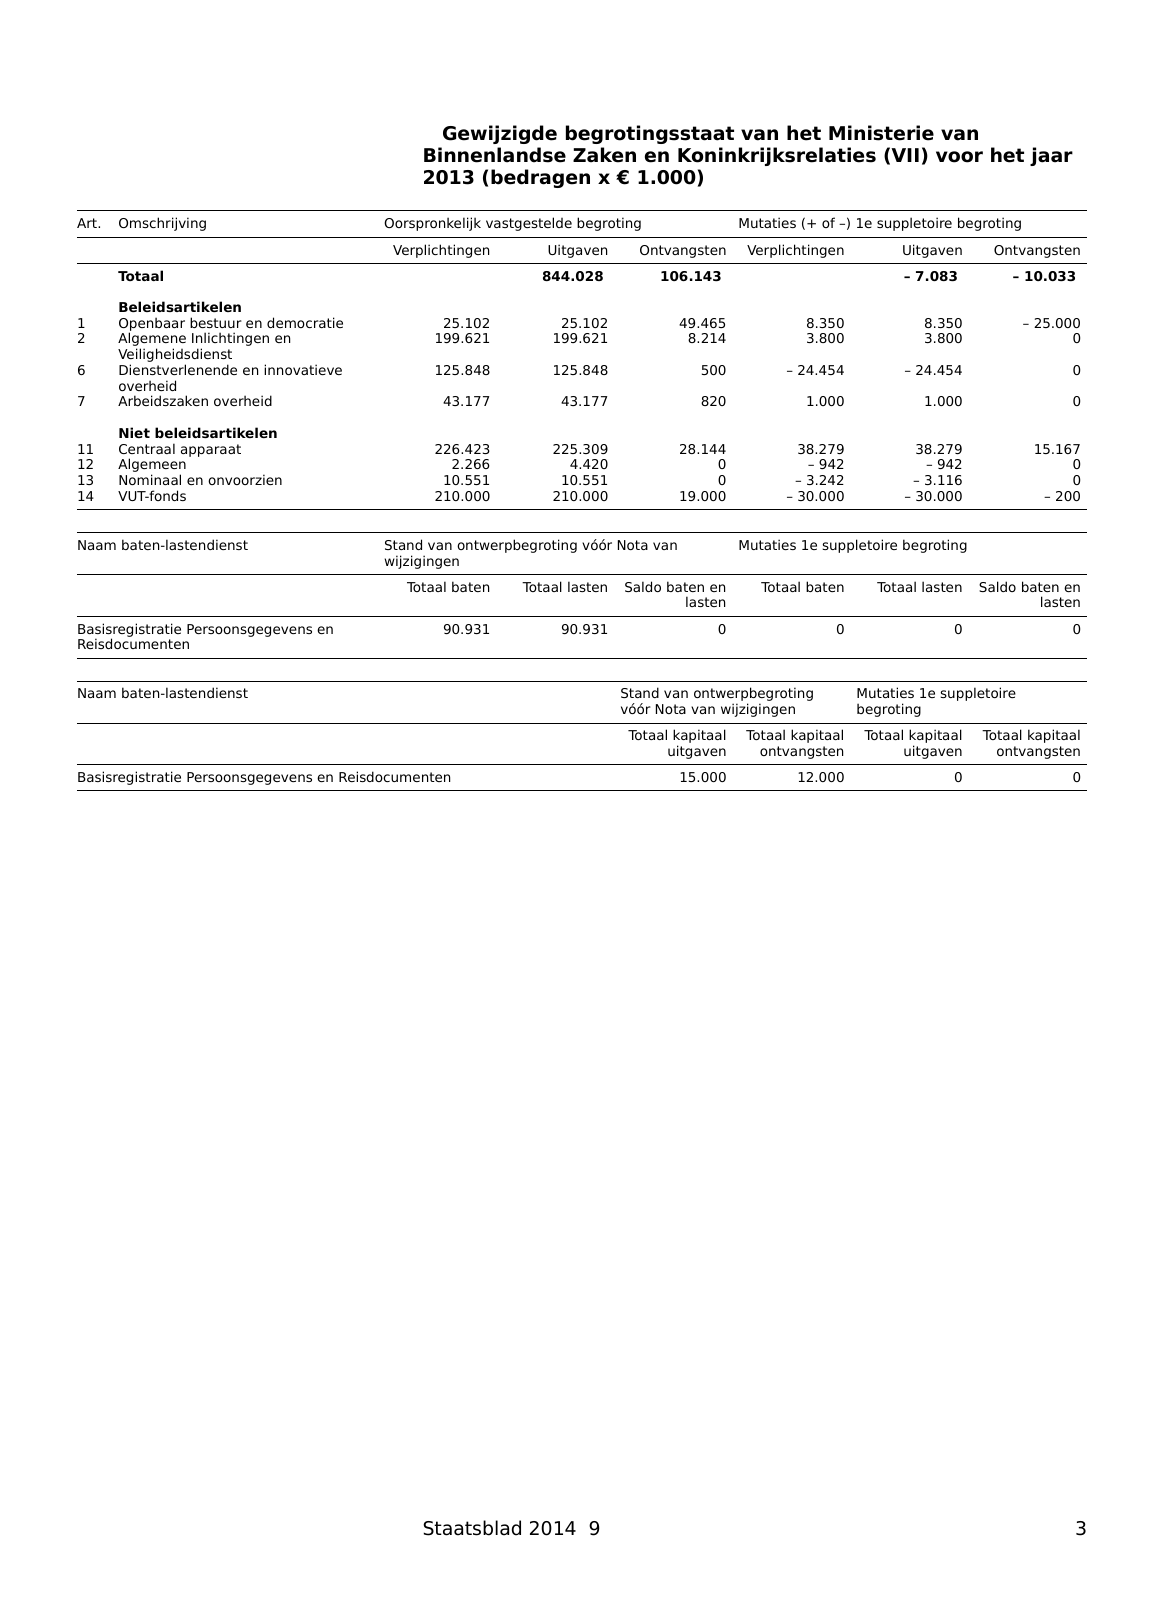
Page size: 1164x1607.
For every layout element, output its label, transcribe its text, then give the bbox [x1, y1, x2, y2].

table_cell 226.423 [378, 441, 496, 457]
table_cell 1.000 [732, 394, 850, 410]
table_cell 125.848 [496, 363, 614, 394]
table_cell Totaal lasten [496, 575, 614, 616]
table_cell Totaal kapitaal ontvangsten [732, 724, 850, 764]
table_cell [614, 284, 732, 300]
table_cell VUT-fonds [112, 489, 378, 509]
table_cell 2.266 [378, 457, 496, 473]
table_cell Totaal baten [378, 575, 496, 616]
table_cell 1 [77, 316, 112, 331]
table_cell [614, 300, 732, 316]
table_header Oorspronkelijk vastgestelde begroting [378, 211, 732, 237]
table_cell 2 [77, 331, 112, 363]
table_cell 125.848 [378, 363, 496, 394]
table_cell [969, 426, 1087, 441]
table_cell 1.000 [850, 394, 968, 410]
table_cell Dienstverlenende en innovatieve overheid [112, 363, 378, 394]
table_cell 38.279 [732, 441, 850, 457]
table_cell Verplichtingen [732, 238, 850, 263]
table_cell Totaal kapitaal ontvangsten [969, 724, 1087, 764]
table_cell – 24.454 [850, 363, 968, 394]
table_cell [969, 410, 1087, 426]
table_cell [112, 238, 378, 263]
table_cell 3.800 [850, 331, 968, 363]
table_cell 210.000 [496, 489, 614, 509]
table_header Naam baten-lastendienst [77, 682, 614, 722]
table_cell [77, 284, 112, 300]
table_cell [850, 410, 968, 426]
table_cell 19.000 [614, 489, 732, 509]
table_cell [112, 410, 378, 426]
table_cell Algemene Inlichtingen en Veiligheidsdienst [112, 331, 378, 363]
table_cell [77, 238, 112, 263]
table_cell 13 [77, 473, 112, 489]
table_cell 43.177 [496, 394, 614, 410]
table_cell Uitgaven [496, 238, 614, 263]
table_cell – 30.000 [850, 489, 968, 509]
table_cell 0 [969, 331, 1087, 363]
table_cell [77, 426, 112, 441]
table_cell 225.309 [496, 441, 614, 457]
table_cell – 3.242 [732, 473, 850, 489]
table_cell 210.000 [378, 489, 496, 509]
table_cell Ontvangsten [969, 238, 1087, 263]
table_cell [378, 264, 496, 284]
table_cell [969, 284, 1087, 300]
table_cell Algemeen [112, 457, 378, 473]
table_header Mutaties 1e suppletoire begroting [850, 682, 1087, 722]
table_cell 25.102 [496, 316, 614, 331]
table_cell 820 [614, 394, 732, 410]
table_cell 14 [77, 489, 112, 509]
table_cell 7 [77, 394, 112, 410]
table_cell 12 [77, 457, 112, 473]
table_cell 199.621 [496, 331, 614, 363]
table_cell 3.800 [732, 331, 850, 363]
table_cell [112, 284, 378, 300]
table_cell 8.350 [732, 316, 850, 331]
table_cell Centraal apparaat [112, 441, 378, 457]
table_cell [378, 300, 496, 316]
table_cell [77, 724, 614, 764]
table_cell Nominaal en onvoorzien [112, 473, 378, 489]
table_cell Openbaar bestuur en democratie [112, 316, 378, 331]
table_cell – 30.000 [732, 489, 850, 509]
table_cell [378, 426, 496, 441]
table_cell 8.350 [850, 316, 968, 331]
table_cell Totaal [112, 264, 378, 284]
table_cell [850, 300, 968, 316]
table_cell 8.214 [614, 331, 732, 363]
table_header Naam baten-lastendienst [77, 533, 378, 574]
table_cell – 942 [732, 457, 850, 473]
table_cell Totaal baten [732, 575, 850, 616]
table_cell Ontvangsten [614, 238, 732, 263]
table_cell 12.000 [732, 765, 850, 790]
table_cell 500 [614, 363, 732, 394]
table_cell [732, 410, 850, 426]
table_cell 199.621 [378, 331, 496, 363]
table_cell – 10.033 [969, 264, 1087, 284]
table_header Stand van ontwerpbegroting vóór Nota van wijzigingen [378, 533, 732, 574]
table_cell Totaal kapitaal uitgaven [614, 724, 732, 764]
table_cell [77, 300, 112, 316]
table_cell [614, 410, 732, 426]
table_header Mutaties (+ of –) 1e suppletoire begroting [732, 211, 1087, 237]
table_cell 49.465 [614, 316, 732, 331]
table_cell 0 [969, 394, 1087, 410]
table_header Stand van ontwerpbegroting vóór Nota van wijzigingen [614, 682, 850, 722]
table_cell [77, 264, 112, 284]
table_cell Beleidsartikelen [112, 300, 378, 316]
table_cell – 3.116 [850, 473, 968, 489]
table_cell – 942 [850, 457, 968, 473]
table_cell 90.931 [378, 617, 496, 658]
table_cell [850, 426, 968, 441]
table_cell 10.551 [496, 473, 614, 489]
table_cell [614, 426, 732, 441]
table_cell 0 [969, 473, 1087, 489]
table_cell [378, 284, 496, 300]
table_cell Verplichtingen [378, 238, 496, 263]
table_cell 0 [969, 457, 1087, 473]
table_cell 106.143 [614, 264, 732, 284]
table_cell [378, 410, 496, 426]
table_cell [496, 284, 614, 300]
table_cell 0 [614, 473, 732, 489]
table_cell Saldo baten en lasten [614, 575, 732, 616]
table_cell Totaal lasten [850, 575, 968, 616]
table_cell – 25.000 [969, 316, 1087, 331]
table_cell 0 [732, 617, 850, 658]
text Gewijzigde begrotingsstaat van het Ministerie van Binnenlandse Zaken en Koninkrijksrelaties (VII) voor het jaar 2013 (bedragen x € 1.000) [422, 123, 1087, 188]
table_cell [496, 426, 614, 441]
table_cell 0 [614, 617, 732, 658]
table_cell – 7.083 [850, 264, 968, 284]
table_cell 15.000 [614, 765, 732, 790]
table_cell 43.177 [378, 394, 496, 410]
table_cell Basisregistratie Persoonsgegevens en Reisdocumenten [77, 617, 378, 658]
table_cell [732, 284, 850, 300]
table_cell [77, 410, 112, 426]
table_header Art. [77, 211, 112, 237]
table_cell 0 [614, 457, 732, 473]
table_cell 0 [969, 617, 1087, 658]
table_cell [77, 575, 378, 616]
table_cell 25.102 [378, 316, 496, 331]
table_cell 844.028 [496, 264, 614, 284]
table_cell – 24.454 [732, 363, 850, 394]
table_cell 4.420 [496, 457, 614, 473]
table_cell 0 [850, 617, 968, 658]
table_cell 11 [77, 441, 112, 457]
table_cell 0 [850, 765, 968, 790]
table_cell Totaal kapitaal uitgaven [850, 724, 968, 764]
table_cell 90.931 [496, 617, 614, 658]
table_cell Uitgaven [850, 238, 968, 263]
table_cell – 200 [969, 489, 1087, 509]
table_cell Niet beleidsartikelen [112, 426, 378, 441]
table_header Mutaties 1e suppletoire begroting [732, 533, 1087, 574]
table_cell [496, 410, 614, 426]
table_cell 0 [969, 765, 1087, 790]
table_cell Saldo baten en lasten [969, 575, 1087, 616]
table_cell 10.551 [378, 473, 496, 489]
table_cell 15.167 [969, 441, 1087, 457]
table_cell Arbeidszaken overheid [112, 394, 378, 410]
table_cell [732, 264, 850, 284]
table_header Omschrijving [112, 211, 378, 237]
table_cell 6 [77, 363, 112, 394]
table_cell [732, 426, 850, 441]
table_cell 0 [969, 363, 1087, 394]
table_cell [732, 300, 850, 316]
table_cell 38.279 [850, 441, 968, 457]
table_cell [850, 284, 968, 300]
table_cell 28.144 [614, 441, 732, 457]
table_cell Basisregistratie Persoonsgegevens en Reisdocumenten [77, 765, 614, 790]
table_cell [969, 300, 1087, 316]
table_cell [496, 300, 614, 316]
